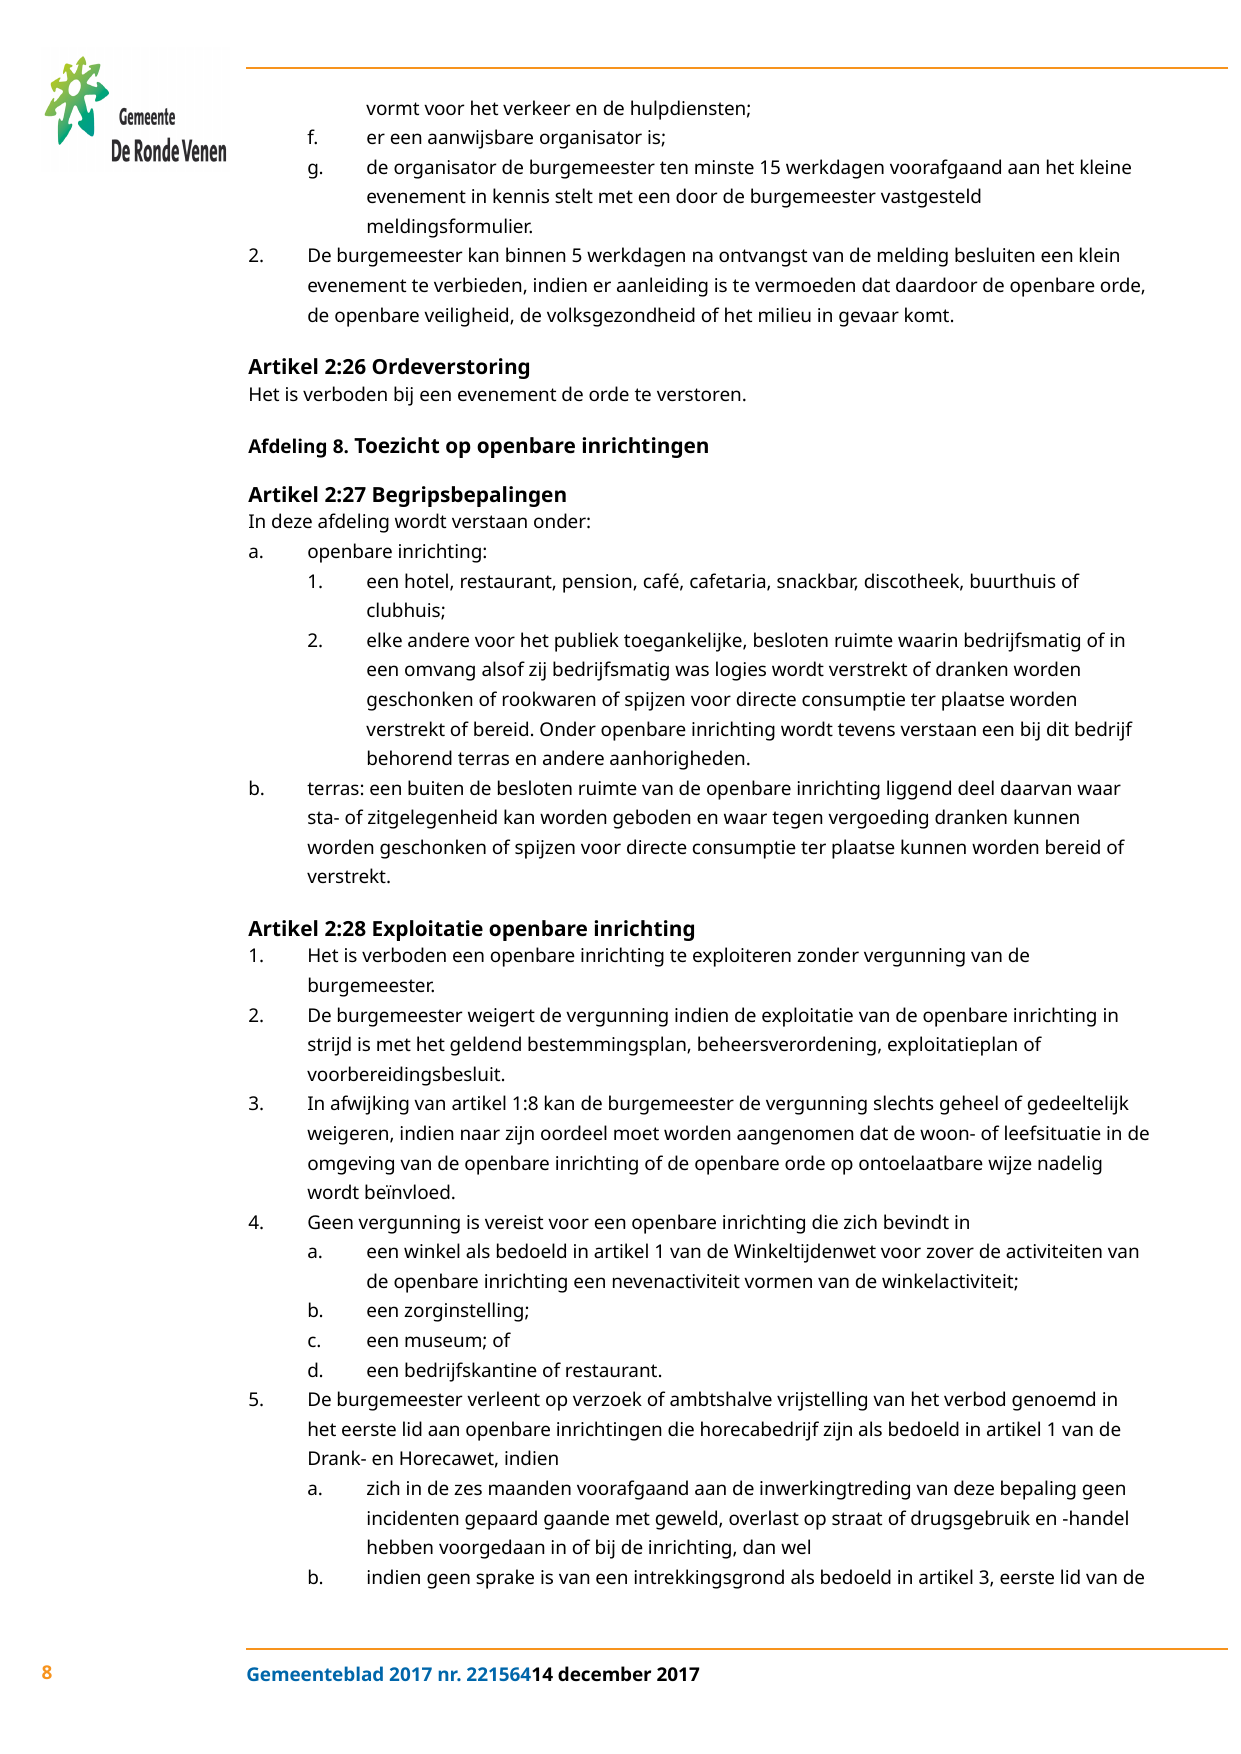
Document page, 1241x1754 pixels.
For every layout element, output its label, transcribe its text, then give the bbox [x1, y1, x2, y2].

list elke andere voor het publiek toegankelijke, besloten ruimte waarin bedrijfsmatig of in een omvang alsof zij bedrijfsmatig was logies wordt verstrekt of dranken worden geschonken of rookwaren of spijzen voor directe consumptie ter plaatse worden verstrekt of bereid. Onder openbare inrichting wordt tevens verstaan een bij dit bedrijf behorend terras en andere aanhorigheden. [307, 627, 1152, 771]
list een winkel als bedoeld in artikel 1 van de Winkeltijdenwet voor zover de activiteiten van de openbare inrichting een nevenactiviteit vormen van de winkelactiviteit; [307, 1238, 1152, 1294]
list vormt voor het verkeer en de hulpdiensten; [307, 95, 1152, 121]
text Het is verboden bij een evenement de orde te verstoren. [248, 381, 1152, 406]
list de organisator de burgemeester ten minste 15 werkdagen voorafgaand aan het kleine evenement in kennis stelt met een door de burgemeester vastgesteld meldingsformulier. [307, 154, 1152, 239]
list een hotel, restaurant, pension, café, cafetaria, snackbar, discotheek, buurthuis of clubhuis; [307, 568, 1152, 623]
text Afdeling 8. Toezicht op openbare inrichtingen [248, 431, 1152, 459]
list De burgemeester weigert de vergunning indien de exploitatie van de openbare inrichting in strijd is met het geldend bestemmingsplan, beheersverordening, exploitatieplan of voorbereidingsbesluit. [248, 1002, 1152, 1087]
list een zorginstelling; [307, 1298, 1152, 1323]
list zich in de zes maanden voorafgaand aan de inwerkingtreding van deze bepaling geen incidenten gepaard gaande met geweld, overlast op straat of drugsgebruik en -handel hebben voorgedaan in of bij de inrichting, dan wel [307, 1475, 1152, 1560]
picture [41, 47, 231, 172]
list openbare inrichting: [248, 538, 1152, 564]
list De burgemeester kan binnen 5 werkdagen na ontvangst van de melding besluiten een klein evenement te verbieden, indien er aanleiding is te vermoeden dat daardoor de openbare orde, de openbare veiligheid, de volksgezondheid of het milieu in gevaar komt. [248, 243, 1152, 328]
list indien geen sprake is van een intrekkingsgrond als bedoeld in artikel 3, eerste lid van de [307, 1564, 1152, 1589]
list een museum; of [307, 1327, 1152, 1353]
list een bedrijfskantine of restaurant. [307, 1357, 1152, 1382]
text Artikel 2:28 Exploitatie openbare inrichting [248, 914, 1152, 943]
text Artikel 2:27 Begripsbepalingen [248, 480, 1152, 509]
list Het is verboden een openbare inrichting te exploiteren zonder vergunning van de burgemeester. [248, 943, 1152, 998]
list In afwijking van artikel 1:8 kan de burgemeester de vergunning slechts geheel of gedeeltelijk weigeren, indien naar zijn oordeel moet worden aangenomen dat de woon- of leefsituatie in de omgeving van de openbare inrichting of de openbare orde op ontoelaatbare wijze nadelig wordt beïnvloed. [248, 1091, 1152, 1205]
list De burgemeester verleent op verzoek of ambtshalve vrijstelling van het verbod genoemd in het eerste lid aan openbare inrichtingen die horecabedrijf zijn als bedoeld in artikel 1 van de Drank- en Horecawet, indien [248, 1386, 1152, 1471]
text Artikel 2:26 Ordeverstoring [248, 352, 1152, 381]
list Geen vergunning is vereist voor een openbare inrichting die zich bevindt in [248, 1209, 1152, 1234]
list er een aanwijsbare organisator is; [307, 124, 1152, 150]
list terras: een buiten de besloten ruimte van de openbare inrichting liggend deel daarvan waar sta- of zitgelegenheid kan worden geboden en waar tegen vergoeding dranken kunnen worden geschonken of spijzen voor directe consumptie ter plaatse kunnen worden bereid of verstrekt. [248, 775, 1152, 889]
text In deze afdeling wordt verstaan onder: [248, 509, 1152, 534]
